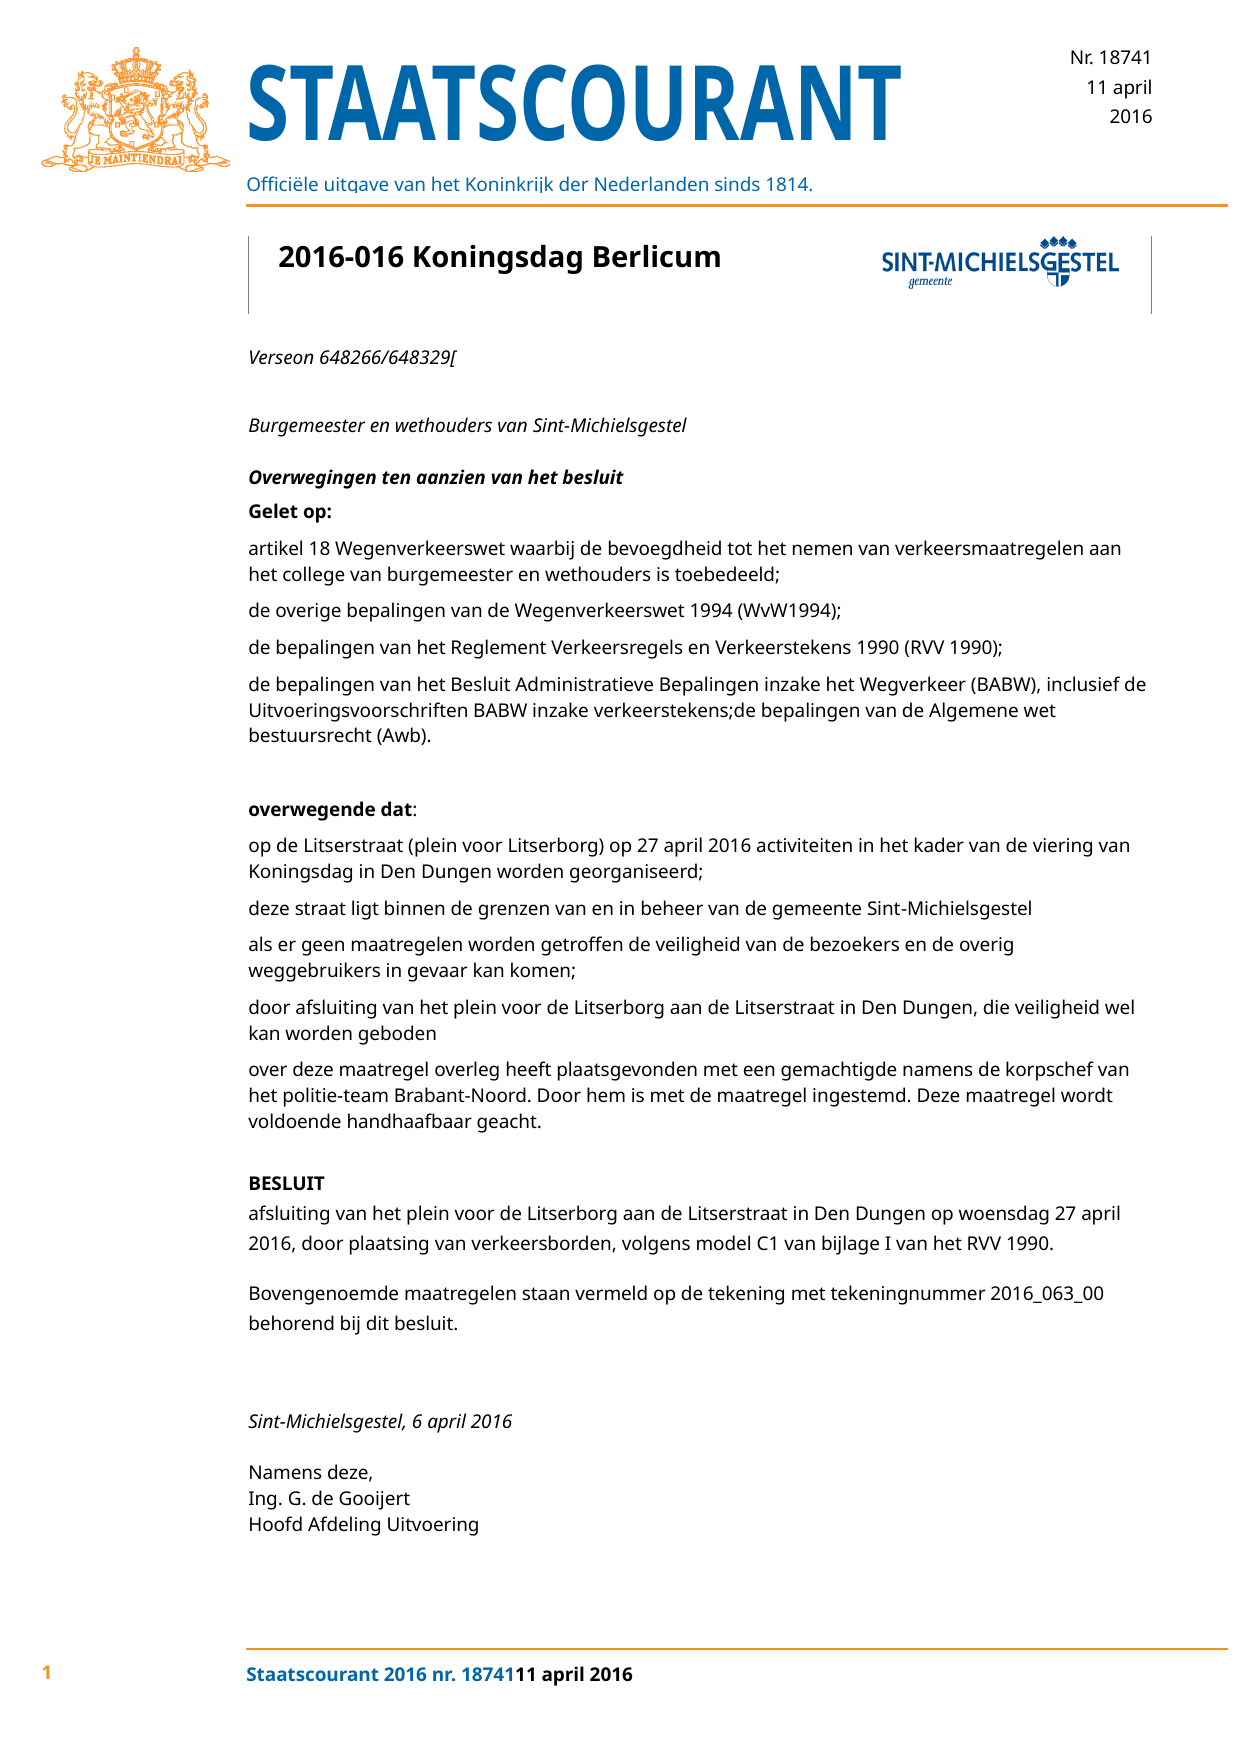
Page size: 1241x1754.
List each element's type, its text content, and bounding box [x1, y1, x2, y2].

text Namens deze, [248, 1459, 1152, 1485]
table_header 2016-016 Koningsdag Berlicum [249, 236, 850, 314]
text de bepalingen van het Reglement Verkeersregels en Verkeerstekens 1990 (RVV 1990); [248, 634, 1152, 660]
text over deze maatregel overleg heeft plaatsgevonden met een gemachtigde namens de korpschef van het politie-team Brabant-Noord. Door hem is met de maatregel ingestemd. Deze maatregel wordt voldoende handhaafbaar geacht. [248, 1056, 1152, 1133]
text afsluiting van het plein voor de Litserborg aan de Litserstraat in Den Dungen op woensdag 27 april 2016, door plaatsing van verkeersborden, volgens model C1 van bijlage I van het RVV 1990. [248, 1200, 1152, 1255]
text als er geen maatregelen worden getroffen de veiligheid van de bezoekers en de overig weggebruikers in gevaar kan komen; [248, 932, 1152, 983]
picture [882, 236, 1119, 289]
text Sint-Michielsgestel, 6 april 2016 [248, 1408, 1152, 1434]
text BESLUIT [248, 1171, 1152, 1196]
text Overwegingen ten aanzien van het besluit [248, 464, 1152, 490]
text op de Litserstraat (plein voor Litserborg) op 27 april 2016 activiteiten in het kader van de viering van Koningsdag in Den Dungen worden georganiseerd; [248, 832, 1152, 884]
text Bovengenoemde maatregelen staan­ vermeld op de tekening met tekeningnummer 2016_063_00 behorend bij dit besluit. [248, 1280, 1152, 1335]
text Ing. G. de Gooijert [248, 1485, 1152, 1511]
text Burgemeester en wethouders van Sint-Michielsgestel [248, 412, 1152, 437]
text Hoofd Afdeling Uitvoering [248, 1511, 1152, 1537]
picture [41, 47, 231, 172]
text de bepalingen van het Besluit Administratieve Bepalingen inzake het Wegverkeer (BABW), inclusief de Uitvoeringsvoorschriften BABW inzake verkeerstekens;de bepalingen van de Algemene wet bestuursrecht (Awb). [248, 671, 1152, 748]
text deze straat ligt binnen de grenzen van en in beheer van de gemeente Sint‑Michielsgestel [248, 895, 1152, 921]
text overwegende dat: [248, 796, 1152, 822]
text artikel 18 Wegenverkeerswet waarbij de bevoegdheid tot het nemen van verkeersmaatregelen aan het college van burgemeester en wethouders is toebedeeld; [248, 535, 1152, 587]
text Verseon 648266/648329[ [248, 344, 1152, 370]
text Gelet op: [248, 499, 1152, 524]
table_header [850, 236, 1151, 314]
text door afsluiting van het plein voor de Litserborg aan de Litserstraat in Den Dungen, die veiligheid wel kan worden geboden [248, 994, 1152, 1045]
text de overige bepalingen van de Wegenverkeerswet 1994 (WvW1994); [248, 598, 1152, 623]
